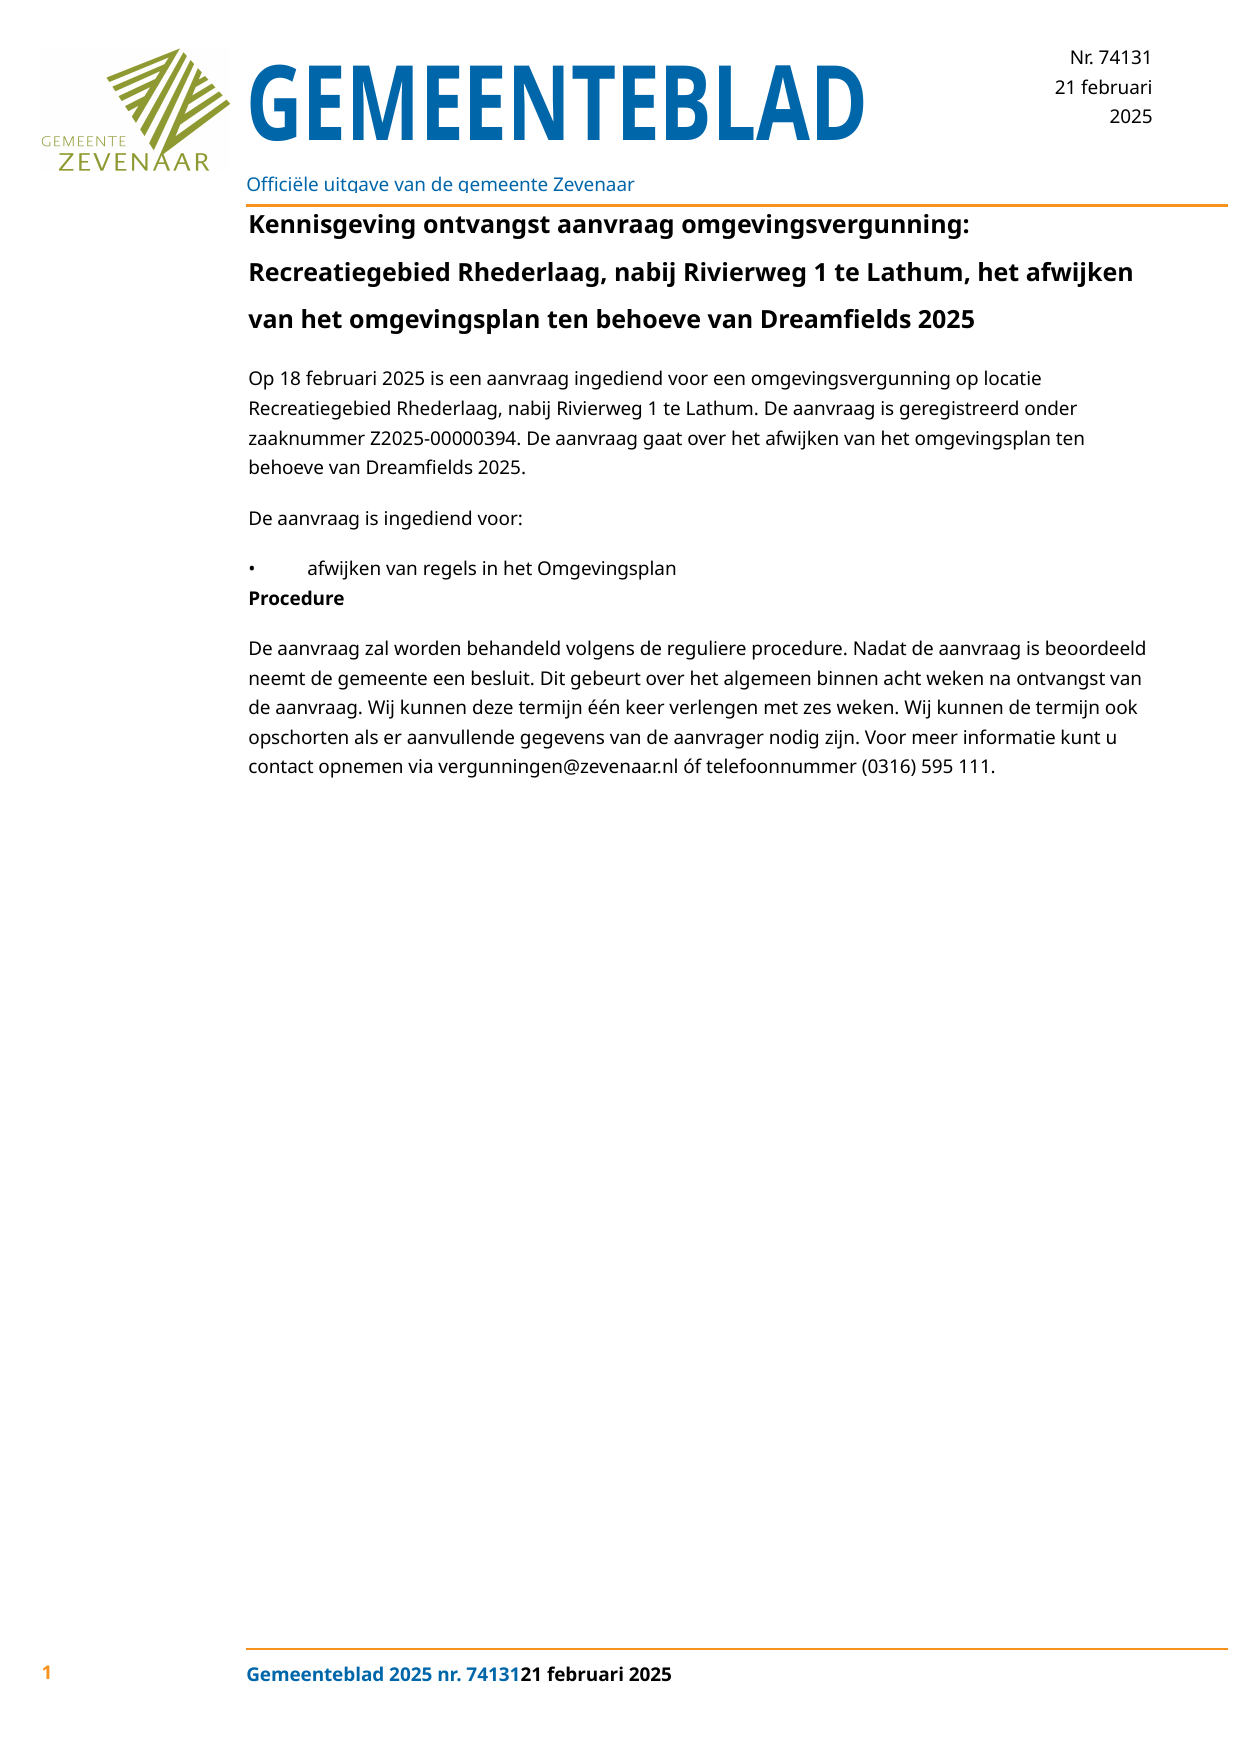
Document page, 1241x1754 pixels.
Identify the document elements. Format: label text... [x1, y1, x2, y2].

text De aanvraag zal worden behandeld volgens de reguliere procedure. Nadat de aanvraag is beoordeeld neemt de gemeente een besluit. Dit gebeurt over het algemeen binnen acht weken na ontvangst van de aanvraag. Wij kunnen deze termijn één keer verlengen met zes weken. Wij kunnen de termijn ook opschorten als er aanvullende gegevens van de aanvrager nodig zijn. Voor meer informatie kunt u contact opnemen via vergunningen@zevenaar.nl óf telefoonnummer (0316) 595 111. [248, 635, 1152, 779]
list afwijken van regels in het Omgevingsplan [248, 555, 1152, 581]
text De aanvraag is ingediend voor: [248, 505, 1152, 530]
text Op 18 februari 2025 is een aanvraag ingediend voor een omgevingsvergunning op locatie Recreatiegebied Rhederlaag, nabij Rivierweg 1 te Lathum. De aanvraag is geregistreerd onder zaaknummer Z2025-00000394. De aanvraag gaat over het afwijken van het omgevingsplan ten behoeve van Dreamfields 2025. [248, 366, 1152, 480]
text Procedure [248, 585, 1152, 610]
picture [41, 47, 231, 172]
text Kennisgeving ontvangst aanvraag omgevingsvergunning: Recreatiegebied Rhederlaag, nabij Rivierweg 1 te Lathum, het afwijken van het omgevingsplan ten behoeve van Dreamfields 2025 [248, 207, 1152, 336]
